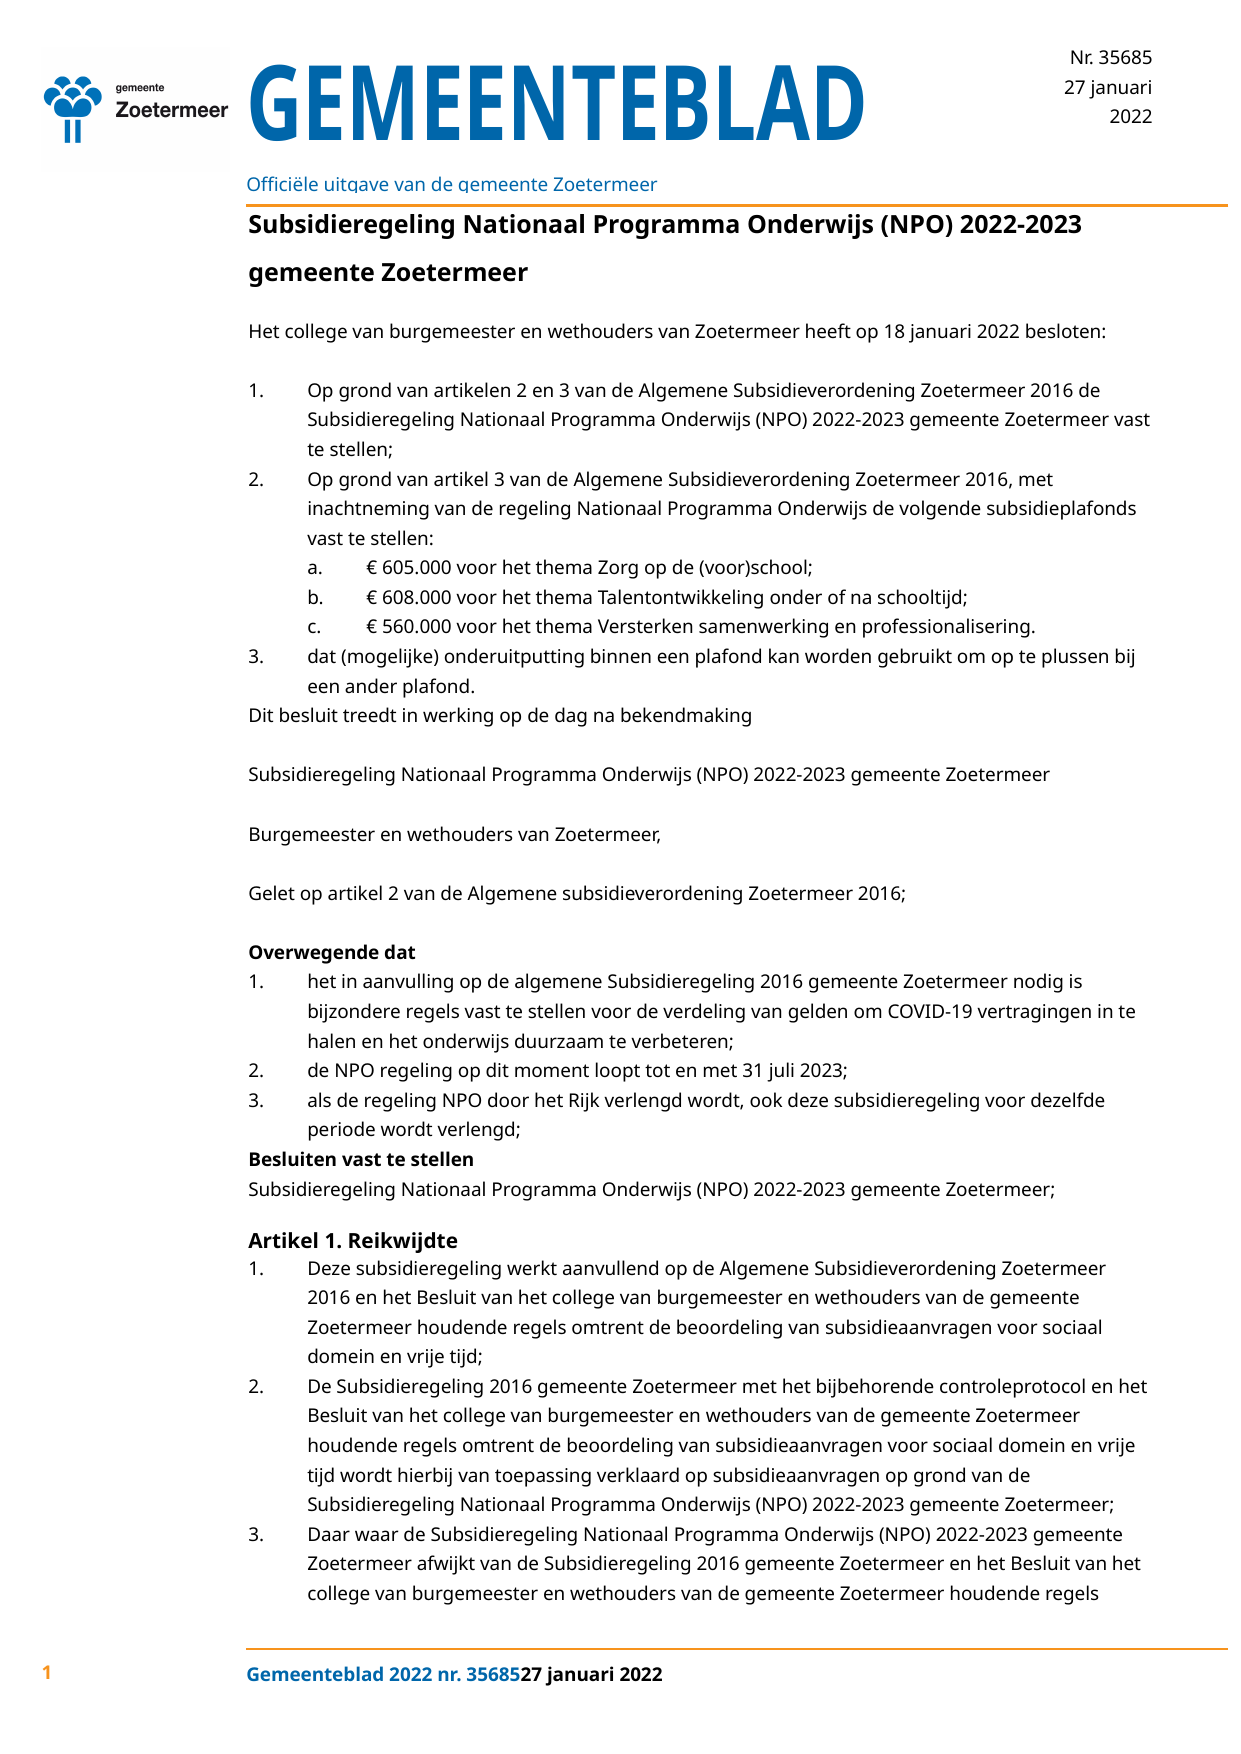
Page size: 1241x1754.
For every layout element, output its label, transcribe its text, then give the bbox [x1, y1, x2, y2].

text Besluiten vast te stellen [248, 1146, 1152, 1172]
text Gelet op artikel 2 van de Algemene subsidieverordening Zoetermeer 2016; [248, 880, 1152, 906]
list € 605.000 voor het thema Zorg op de (voor)school; [307, 554, 1152, 580]
text Artikel 1. Reikwijdte [248, 1226, 1152, 1255]
picture [41, 47, 231, 172]
list De Subsidieregeling 2016 gemeente Zoetermeer met het bijbehorende controleprotocol en het Besluit van het college van burgemeester en wethouders van de gemeente Zoetermeer houdende regels omtrent de beoordeling van subsidieaanvragen voor sociaal domein en vrije tijd wordt hierbij van toepassing verklaard op subsidieaanvragen op grond van de Subsidieregeling Nationaal Programma Onderwijs (NPO) 2022-2023 gemeente Zoetermeer; [248, 1373, 1152, 1517]
list het in aanvulling op de algemene Subsidieregeling 2016 gemeente Zoetermeer nodig is bijzondere regels vast te stellen voor de verdeling van gelden om COVID-19 vertragingen in te halen en het onderwijs duurzaam te verbeteren; [248, 969, 1152, 1054]
list Deze subsidieregeling werkt aanvullend op de Algemene Subsidieverordening Zoetermeer 2016 en het Besluit van het college van burgemeester en wethouders van de gemeente Zoetermeer houdende regels omtrent de beoordeling van subsidieaanvragen voor sociaal domein en vrije tijd; [248, 1255, 1152, 1369]
list dat (mogelijke) onderuitputting binnen een plafond kan worden gebruikt om op te plussen bij een ander plafond. [248, 643, 1152, 699]
text Burgemeester en wethouders van Zoetermeer, [248, 821, 1152, 847]
list € 560.000 voor het thema Versterken samenwerking en professionalisering. [307, 614, 1152, 639]
list Daar waar de Subsidieregeling Nationaal Programma Onderwijs (NPO) 2022-2023 gemeente Zoetermeer afwijkt van de Subsidieregeling 2016 gemeente Zoetermeer en het Besluit van het college van burgemeester en wethouders van de gemeente Zoetermeer houdende regels [248, 1521, 1152, 1606]
text Overwegende dat [248, 939, 1152, 965]
text Subsidieregeling Nationaal Programma Onderwijs (NPO) 2022-2023 gemeente Zoetermeer; [248, 1176, 1152, 1202]
list € 608.000 voor het thema Talentontwikkeling onder of na schooltijd; [307, 584, 1152, 610]
list Op grond van artikel 3 van de Algemene Subsidieverordening Zoetermeer 2016, met inachtneming van de regeling Nationaal Programma Onderwijs de volgende subsidieplafonds vast te stellen: [248, 466, 1152, 551]
list Op grond van artikelen 2 en 3 van de Algemene Subsidieverordening Zoetermeer 2016 de Subsidieregeling Nationaal Programma Onderwijs (NPO) 2022-2023 gemeente Zoetermeer vast te stellen; [248, 377, 1152, 462]
text Subsidieregeling Nationaal Programma Onderwijs (NPO) 2022-2023 gemeente Zoetermeer [248, 762, 1152, 787]
text Het college van burgemeester en wethouders van Zoetermeer heeft op 18 januari 2022 besloten: [248, 318, 1152, 344]
list de NPO regeling op dit moment loopt tot en met 31 juli 2023; [248, 1057, 1152, 1083]
list als de regeling NPO door het Rijk verlengd wordt, ook deze subsidieregeling voor dezelfde periode wordt verlengd; [248, 1087, 1152, 1142]
text Dit besluit treedt in werking op de dag na bekendmaking [248, 702, 1152, 728]
text Subsidieregeling Nationaal Programma Onderwijs (NPO) 2022-2023 gemeente Zoetermeer [248, 207, 1152, 288]
